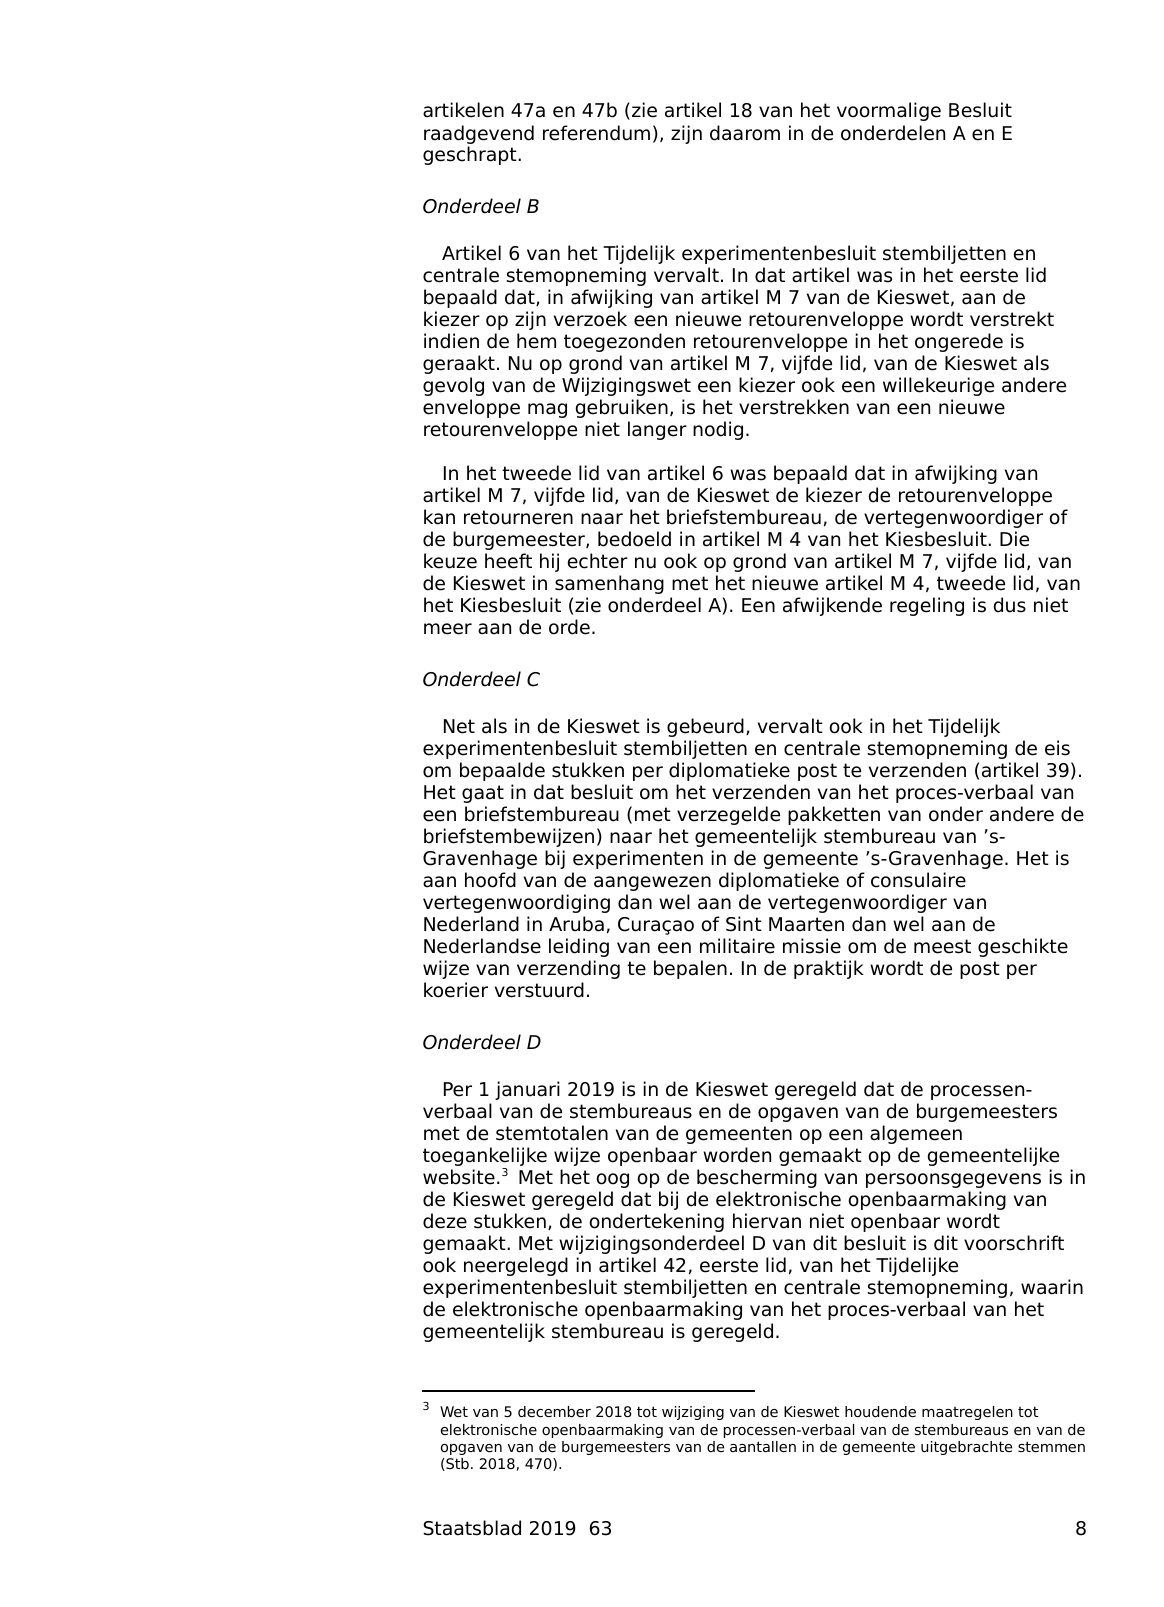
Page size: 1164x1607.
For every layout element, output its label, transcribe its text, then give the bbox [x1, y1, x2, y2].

text artikelen 47a en 47b (zie artikel 18 van het voormalige Besluit raadgevend referendum), zijn daarom in de onderdelen A en E geschrapt. [422, 100, 1087, 166]
subtitle Onderdeel D [422, 1032, 1087, 1054]
text In het tweede lid van artikel 6 was bepaald dat in afwijking van artikel M 7, vijfde lid, van de Kieswet de kiezer de retourenveloppe kan retourneren naar het briefstembureau, de vertegenwoordiger of de burgemeester, bedoeld in artikel M 4 van het Kiesbesluit. Die keuze heeft hij echter nu ook op grond van artikel M 7, vijfde lid, van de Kieswet in samenhang met het nieuwe artikel M 4, tweede lid, van het Kiesbesluit (zie onderdeel A). Een afwijkende regeling is dus niet meer aan de orde. [422, 463, 1087, 639]
subtitle Onderdeel C [422, 669, 1087, 691]
text Artikel 6 van het Tijdelijk experimentenbesluit stembiljetten en centrale stemopneming vervalt. In dat artikel was in het eerste lid bepaald dat, in afwijking van artikel M 7 van de Kieswet, aan de kiezer op zijn verzoek een nieuwe retourenveloppe wordt verstrekt indien de hem toegezonden retourenveloppe in het ongerede is geraakt. Nu op grond van artikel M 7, vijfde lid, van de Kieswet als gevolg van de Wijzigingswet een kiezer ook een willekeurige andere enveloppe mag gebruiken, is het verstrekken van een nieuwe retourenveloppe niet langer nodig. [422, 243, 1087, 441]
text Net als in de Kieswet is gebeurd, vervalt ook in het Tijdelijk experimentenbesluit stembiljetten en centrale stemopneming de eis om bepaalde stukken per diplomatieke post te verzenden (artikel 39). Het gaat in dat besluit om het verzenden van het proces-verbaal van een briefstembureau (met verzegelde pakketten van onder andere de briefstembewijzen) naar het gemeentelijk stembureau van ’s-Gravenhage bij experimenten in de gemeente ’s-Gravenhage. Het is aan hoofd van de aangewezen diplomatieke of consulaire vertegenwoordiging dan wel aan de vertegenwoordiger van Nederland in Aruba, Curaçao of Sint Maarten dan wel aan de Nederlandse leiding van een militaire missie om de meest geschikte wijze van verzending te bepalen. In de praktijk wordt de post per koerier verstuurd. [422, 716, 1087, 1002]
text Wet van 5 december 2018 tot wijziging van de Kieswet houdende maatregelen tot elektronische openbaarmaking van de processen-verbaal van de stembureaus en van de opgaven van de burgemeesters van de aantallen in de gemeente uitgebrachte stemmen (Stb. 2018, 470). [422, 1400, 1087, 1473]
subtitle Onderdeel B [422, 196, 1087, 218]
text Per 1 januari 2019 is in de Kieswet geregeld dat de processen-verbaal van de stembureaus en de opgaven van de burgemeesters met de stemtotalen van de gemeenten op een algemeen toegankelijke wijze openbaar worden gemaakt op de gemeentelijke website. Met het oog op de bescherming van persoonsgegevens is in de Kieswet geregeld dat bij de elektronische openbaarmaking van deze stukken, de ondertekening hiervan niet openbaar wordt gemaakt. Met wijzigingsonderdeel D van dit besluit is dit voorschrift ook neergelegd in artikel 42, eerste lid, van het Tijdelijke experimentenbesluit stembiljetten en centrale stemopneming, waarin de elektronische openbaarmaking van het proces-verbaal van het gemeentelijk stembureau is geregeld. [422, 1079, 1087, 1343]
